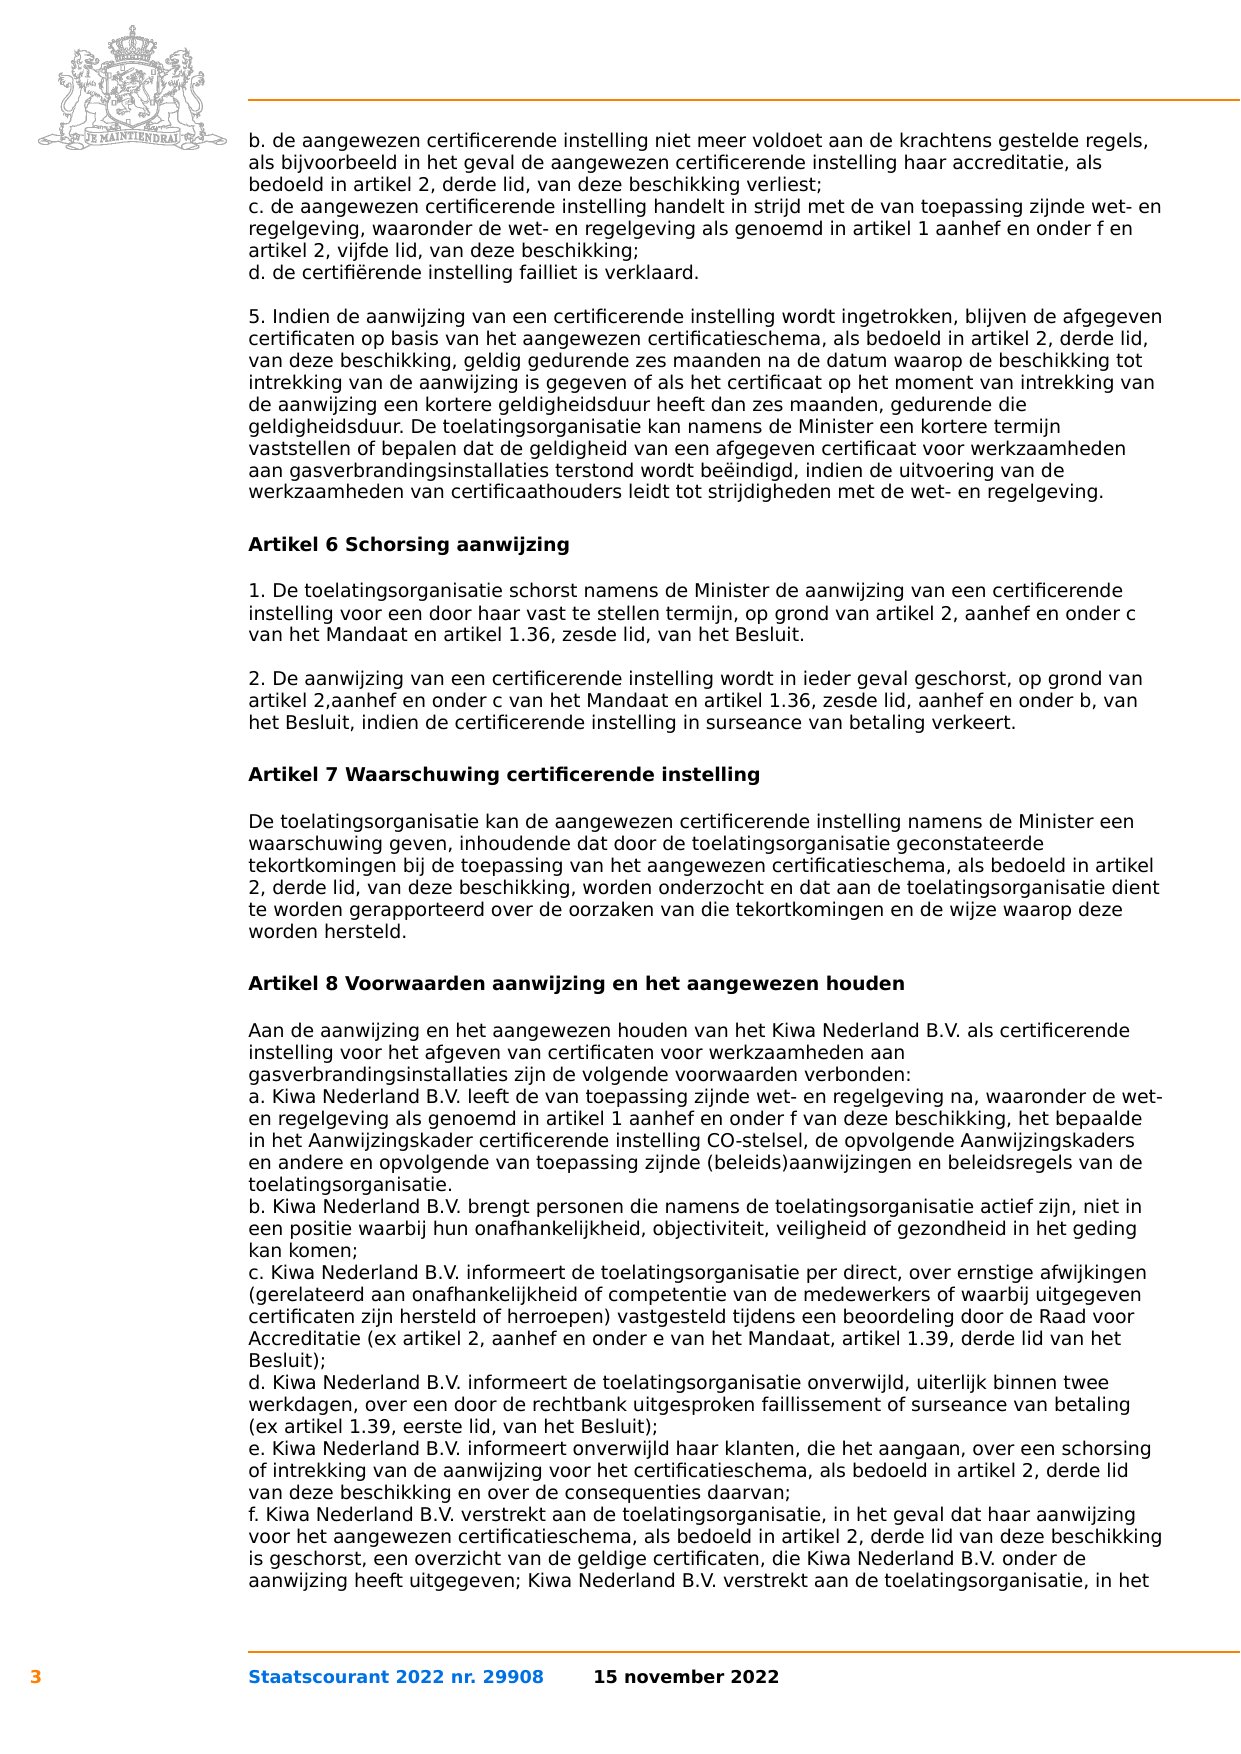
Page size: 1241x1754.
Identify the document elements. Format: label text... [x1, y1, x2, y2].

text d. Kiwa Nederland B.V. informeert de toelatingsorganisatie onverwijld, uiterlijk binnen twee werkdagen, over een door de rechtbank uitgesproken faillissement of surseance van betaling (ex artikel 1.39, eerste lid, van het Besluit); [248, 1372, 1163, 1438]
text De toelatingsorganisatie kan de aangewezen certificerende instelling namens de Minister een waarschuwing geven, inhoudende dat door de toelatingsorganisatie geconstateerde tekortkomingen bij de toepassing van het aangewezen certificatieschema, als bedoeld in artikel 2, derde lid, van deze beschikking, worden onderzocht en dat aan de toelatingsorganisatie dient te worden gerapporteerd over de oorzaken van die tekortkomingen en de wijze waarop deze worden hersteld. [248, 811, 1163, 943]
subtitle Artikel 7 Waarschuwing certificerende instelling [248, 764, 1163, 786]
picture [38, 25, 227, 150]
text 2. De aanwijzing van een certificerende instelling wordt in ieder geval geschorst, op grond van artikel 2,aanhef en onder c van het Mandaat en artikel 1.36, zesde lid, aanhef en onder b, van het Besluit, indien de certificerende instelling in surseance van betaling verkeert. [248, 668, 1163, 734]
text 5. Indien de aanwijzing van een certificerende instelling wordt ingetrokken, blijven de afgegeven certificaten op basis van het aangewezen certificatieschema, als bedoeld in artikel 2, derde lid, van deze beschikking, geldig gedurende zes maanden na de datum waarop de beschikking tot intrekking van de aanwijzing is gegeven of als het certificaat op het moment van intrekking van de aanwijzing een kortere geldigheidsduur heeft dan zes maanden, gedurende die geldigheidsduur. De toelatingsorganisatie kan namens de Minister een kortere termijn vaststellen of bepalen dat de geldigheid van een afgegeven certificaat voor werkzaamheden aan gasverbrandingsinstallaties terstond wordt beëindigd, indien de uitvoering van de werkzaamheden van certificaathouders leidt tot strijdigheden met de wet- en regelgeving. [248, 306, 1163, 503]
text b. de aangewezen certificerende instelling niet meer voldoet aan de krachtens gestelde regels, als bijvoorbeeld in het geval de aangewezen certificerende instelling haar accreditatie, als bedoeld in artikel 2, derde lid, van deze beschikking verliest; [248, 130, 1163, 196]
subtitle Artikel 6 Schorsing aanwijzing [248, 533, 1163, 555]
text b. Kiwa Nederland B.V. brengt personen die namens de toelatingsorganisatie actief zijn, niet in een positie waarbij hun onafhankelijkheid, objectiviteit, veiligheid of gezondheid in het geding kan komen; [248, 1196, 1163, 1262]
text f. Kiwa Nederland B.V. verstrekt aan de toelatingsorganisatie, in het geval dat haar aanwijzing voor het aangewezen certificatieschema, als bedoeld in artikel 2, derde lid van deze beschikking is geschorst, een overzicht van de geldige certificaten, die Kiwa Nederland B.V. onder de aanwijzing heeft uitgegeven; Kiwa Nederland B.V. verstrekt aan de toelatingsorganisatie, in het [248, 1503, 1163, 1591]
text e. Kiwa Nederland B.V. informeert onverwijld haar klanten, die het aangaan, over een schorsing of intrekking van de aanwijzing voor het certificatieschema, als bedoeld in artikel 2, derde lid van deze beschikking en over de consequenties daarvan; [248, 1438, 1163, 1503]
text c. Kiwa Nederland B.V. informeert de toelatingsorganisatie per direct, over ernstige afwijkingen (gerelateerd aan onafhankelijkheid of competentie van de medewerkers of waarbij uitgegeven certificaten zijn hersteld of herroepen) vastgesteld tijdens een beoordeling door de Raad voor Accreditatie (ex artikel 2, aanhef en onder e van het Mandaat, artikel 1.39, derde lid van het Besluit); [248, 1262, 1163, 1372]
text d. de certifiërende instelling failliet is verklaard. [248, 262, 1163, 284]
text a. Kiwa Nederland B.V. leeft de van toepassing zijnde wet- en regelgeving na, waaronder de wet- en regelgeving als genoemd in artikel 1 aanhef en onder f van deze beschikking, het bepaalde in het Aanwijzingskader certificerende instelling CO-stelsel, de opvolgende Aanwijzingskaders en andere en opvolgende van toepassing zijnde (beleids)aanwijzingen en beleidsregels van de toelatingsorganisatie. [248, 1086, 1163, 1196]
text 1. De toelatingsorganisatie schorst namens de Minister de aanwijzing van een certificerende instelling voor een door haar vast te stellen termijn, op grond van artikel 2, aanhef en onder c van het Mandaat en artikel 1.36, zesde lid, van het Besluit. [248, 580, 1163, 646]
text Aan de aanwijzing en het aangewezen houden van het Kiwa Nederland B.V. als certificerende instelling voor het afgeven van certificaten voor werkzaamheden aan gasverbrandingsinstallaties zijn de volgende voorwaarden verbonden: [248, 1020, 1163, 1086]
subtitle Artikel 8 Voorwaarden aanwijzing en het aangewezen houden [248, 973, 1163, 995]
text c. de aangewezen certificerende instelling handelt in strijd met de van toepassing zijnde wet- en regelgeving, waaronder de wet- en regelgeving als genoemd in artikel 1 aanhef en onder f en artikel 2, vijfde lid, van deze beschikking; [248, 196, 1163, 262]
